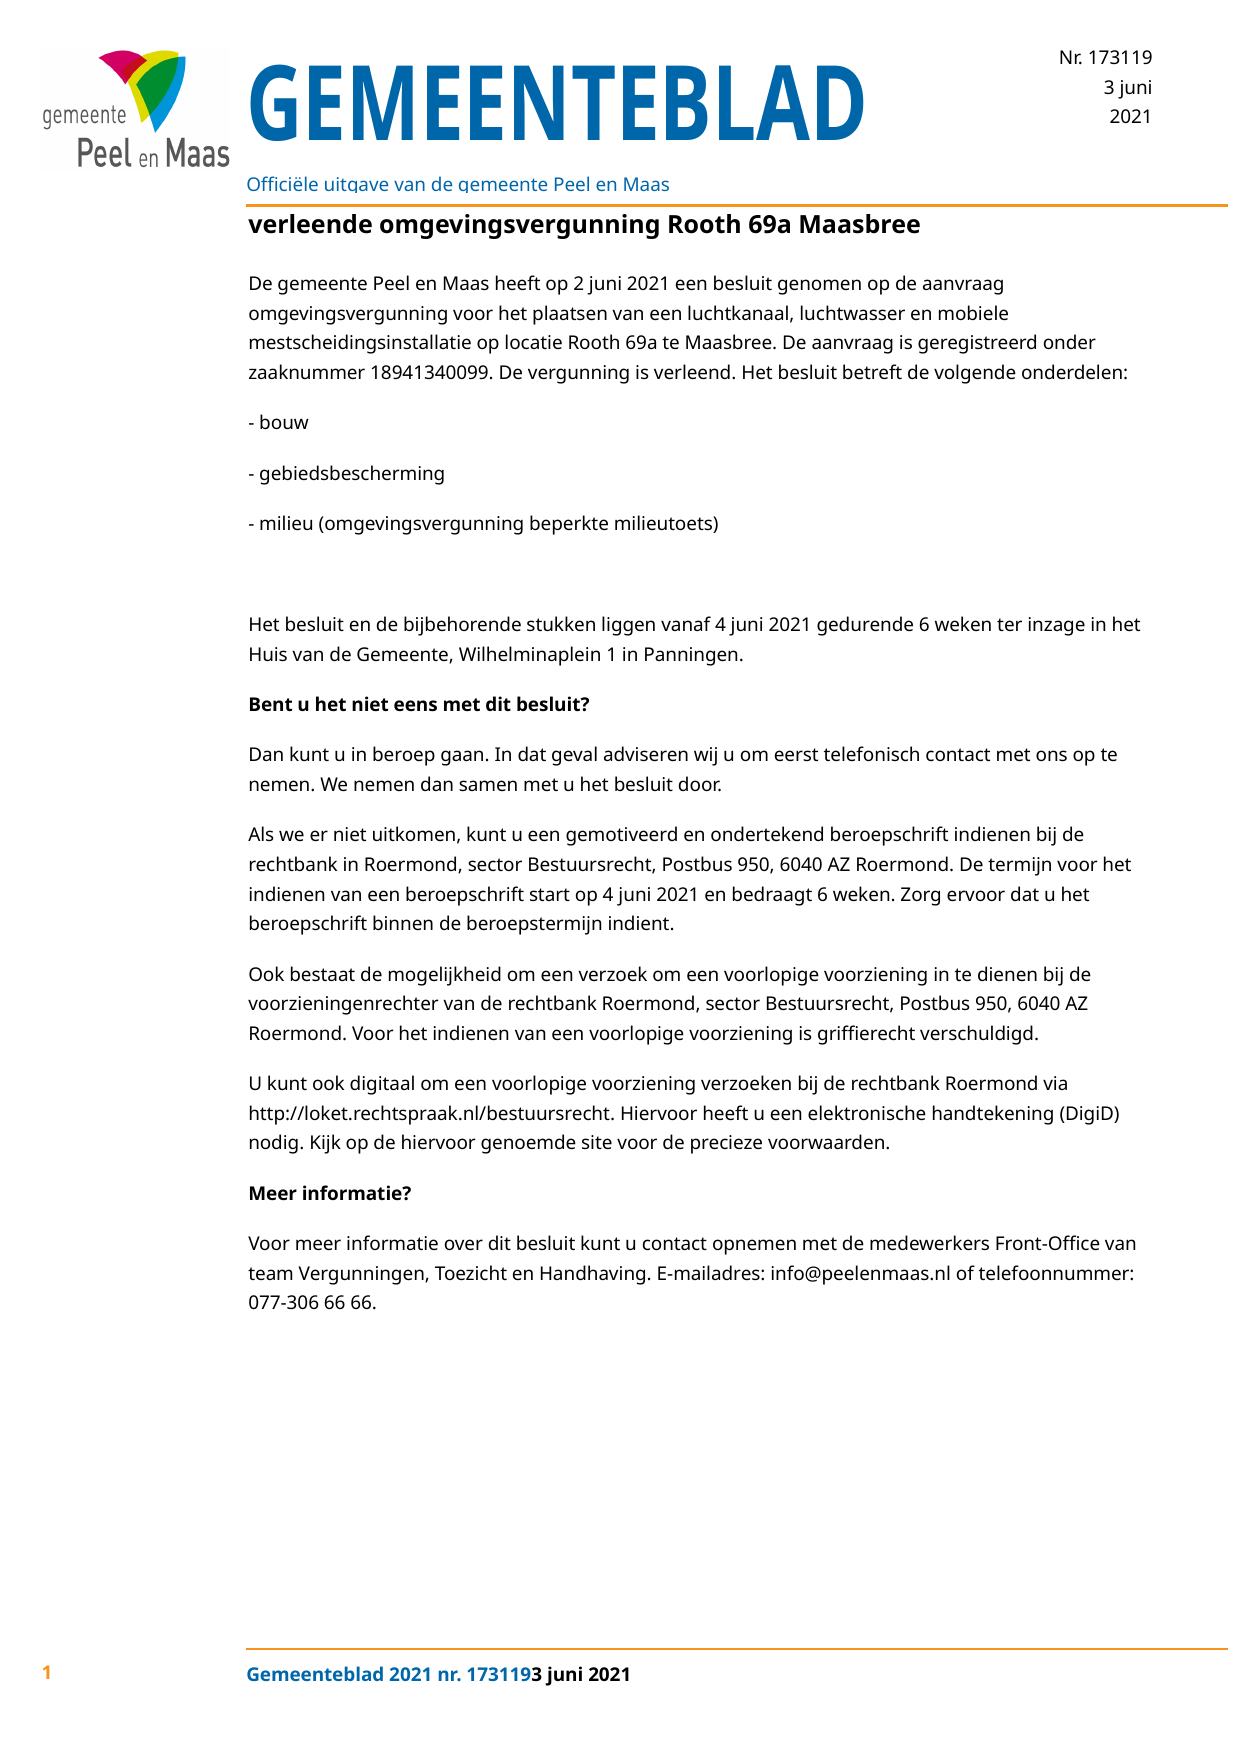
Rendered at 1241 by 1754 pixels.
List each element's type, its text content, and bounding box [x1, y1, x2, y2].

text Als we er niet uitkomen, kunt u een gemotiveerd en ondertekend beroepschrift indienen bij de rechtbank in Roermond, sector Bestuursrecht, Postbus 950, 6040 AZ Roermond. De termijn voor het indienen van een beroepschrift start op 4 juni 2021 en bedraagt 6 weken. Zorg ervoor dat u het beroepschrift binnen de beroepstermijn indient. [248, 822, 1152, 936]
text Dan kunt u in beroep gaan. In dat geval adviseren wij u om eerst telefonisch contact met ons op te nemen. We nemen dan samen met u het besluit door. [248, 742, 1152, 797]
text Ook bestaat de mogelijkheid om een verzoek om een voorlopige voorziening in te dienen bij de voorzieningenrechter van de rechtbank Roermond, sector Bestuursrecht, Postbus 950, 6040 AZ Roermond. Voor het indienen van een voorlopige voorziening is griffierecht verschuldigd. [248, 961, 1152, 1046]
text U kunt ook digitaal om een voorlopige voorziening verzoeken bij de rechtbank Roermond via http://loket.rechtspraak.nl/bestuursrecht. Hiervoor heeft u een elektronische handtekening (DigiD) nodig. Kijk op de hiervoor genoemde site voor de precieze voorwaarden. [248, 1070, 1152, 1155]
text Het besluit en de bijbehorende stukken liggen vanaf 4 juni 2021 gedurende 6 weken ter inzage in het Huis van de Gemeente, Wilhelminaplein 1 in Panningen. [248, 611, 1152, 666]
text - bouw [248, 409, 1152, 435]
text - gebiedsbescherming [248, 460, 1152, 486]
text Meer informatie? [248, 1180, 1152, 1206]
text - milieu (omgevingsvergunning beperkte milieutoets) [248, 510, 1152, 536]
text Voor meer informatie over dit besluit kunt u contact opnemen met de medewerkers Front-Office van team Vergunningen, Toezicht en Handhaving. E-mailadres: info@peelenmaas.nl of telefoonnummer: 077-306 66 66. [248, 1230, 1152, 1315]
text De gemeente Peel en Maas heeft op 2 juni 2021 een besluit genomen op de aanvraag omgevingsvergunning voor het plaatsen van een luchtkanaal, luchtwasser en mobiele mestscheidingsinstallatie op locatie Rooth 69a te Maasbree. De aanvraag is geregistreerd onder zaaknummer 18941340099. De vergunning is verleend. Het besluit betreft de volgende onderdelen: [248, 270, 1152, 385]
text verleende omgevingsvergunning Rooth 69a Maasbree [248, 207, 1152, 241]
text Bent u het niet eens met dit besluit? [248, 691, 1152, 717]
picture [41, 47, 231, 172]
